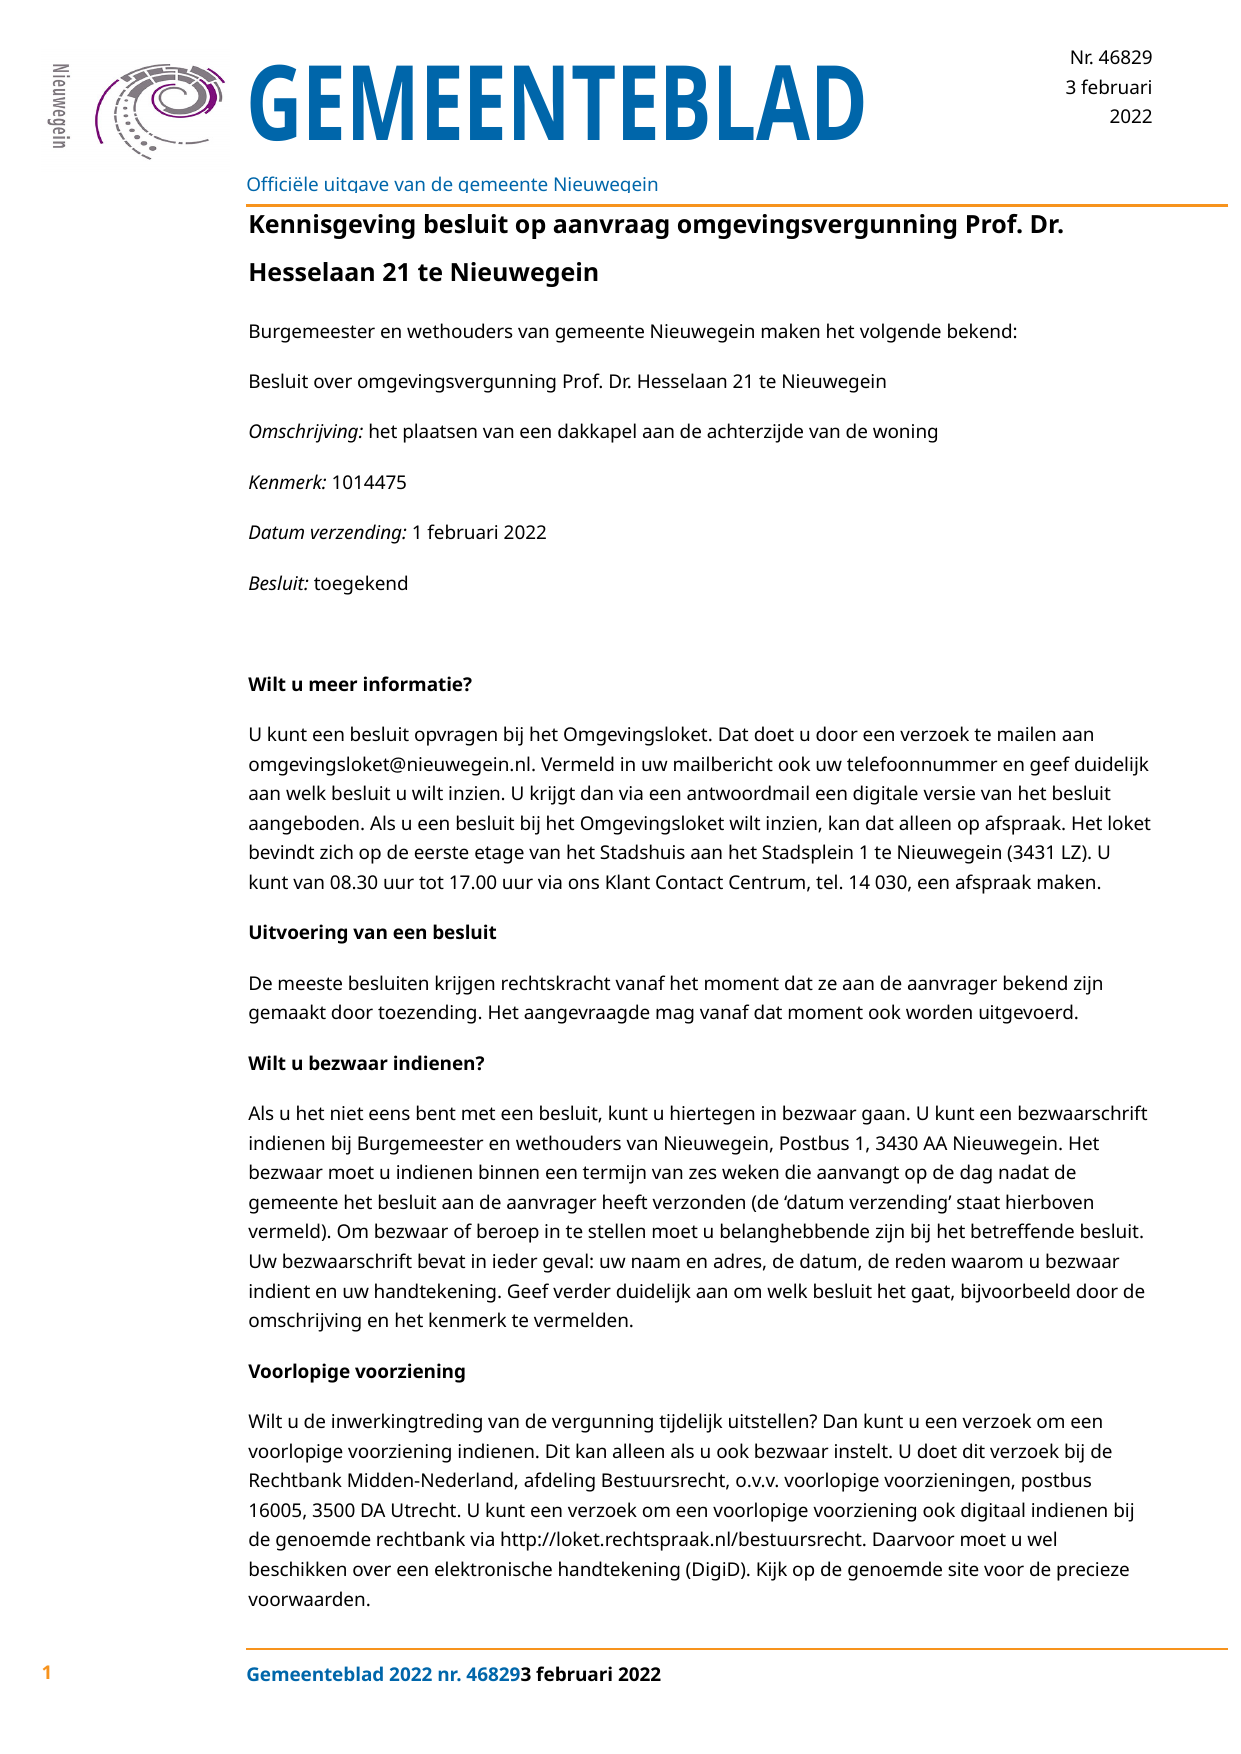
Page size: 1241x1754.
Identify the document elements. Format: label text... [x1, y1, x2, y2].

text Uitvoering van een besluit [248, 919, 1152, 945]
text Wilt u de inwerkingtreding van de vergunning tijdelijk uitstellen? Dan kunt u een verzoek om een voorlopige voorziening indienen. Dit kan alleen als u ook bezwaar instelt. U doet dit verzoek bij de Rechtbank Midden-Nederland, afdeling Bestuursrecht, o.v.v. voorlopige voorzieningen, postbus 16005, 3500 DA Utrecht. U kunt een verzoek om een voorlopige voorziening ook digitaal indienen bij de genoemde rechtbank via http://loket.rechtspraak.nl/bestuursrecht. Daarvoor moet u wel beschikken over een elektronische handtekening (DigiD). Kijk op de genoemde site voor de precieze voorwaarden. [248, 1408, 1152, 1612]
text Omschrijving: het plaatsen van een dakkapel aan de achterzijde van de woning [248, 419, 1152, 444]
text Burgemeester en wethouders van gemeente Nieuwegein maken het volgende bekend: [248, 318, 1152, 344]
text Wilt u bezwaar indienen? [248, 1050, 1152, 1076]
text De meeste besluiten krijgen rechtskracht vanaf het moment dat ze aan de aanvrager bekend zijn gemaakt door toezending. Het aangevraagde mag vanaf dat moment ook worden uitgevoerd. [248, 970, 1152, 1025]
text Kennisgeving besluit op aanvraag omgevingsvergunning Prof. Dr. Hesselaan 21 te Nieuwegein [248, 207, 1152, 288]
text U kunt een besluit opvragen bij het Omgevingsloket. Dat doet u door een verzoek te mailen aan omgevingsloket@nieuwegein.nl. Vermeld in uw mailbericht ook uw telefoonnummer en geef duidelijk aan welk besluit u wilt inzien. U krijgt dan via een antwoordmail een digitale versie van het besluit aangeboden. Als u een besluit bij het Omgevingsloket wilt inzien, kan dat alleen op afspraak. Het loket bevindt zich op de eerste etage van het Stadshuis aan het Stadsplein 1 te Nieuwegein (3431 LZ). U kunt van 08.30 uur tot 17.00 uur via ons Klant Contact Centrum, tel. 14 030, een afspraak maken. [248, 721, 1152, 895]
text Besluit: toegekend [248, 570, 1152, 596]
text Besluit over omgevingsvergunning Prof. Dr. Hesselaan 21 te Nieuwegein [248, 368, 1152, 394]
text Wilt u meer informatie? [248, 671, 1152, 697]
text Kenmerk: 1014475 [248, 469, 1152, 495]
text Voorlopige voorziening [248, 1358, 1152, 1384]
picture [41, 47, 231, 172]
text Als u het niet eens bent met een besluit, kunt u hiertegen in bezwaar gaan. U kunt een bezwaarschrift indienen bij Burgemeester en wethouders van Nieuwegein, Postbus 1, 3430 AA Nieuwegein. Het bezwaar moet u indienen binnen een termijn van zes weken die aanvangt op de dag nadat de gemeente het besluit aan de aanvrager heeft verzonden (de ‘datum verzending’ staat hierboven vermeld). Om bezwaar of beroep in te stellen moet u belanghebbende zijn bij het betreffende besluit. Uw bezwaarschrift bevat in ieder geval: uw naam en adres, de datum, de reden waarom u bezwaar indient en uw handtekening. Geef verder duidelijk aan om welk besluit het gaat, bijvoorbeeld door de omschrijving en het kenmerk te vermelden. [248, 1100, 1152, 1333]
text Datum verzending: 1 februari 2022 [248, 519, 1152, 545]
